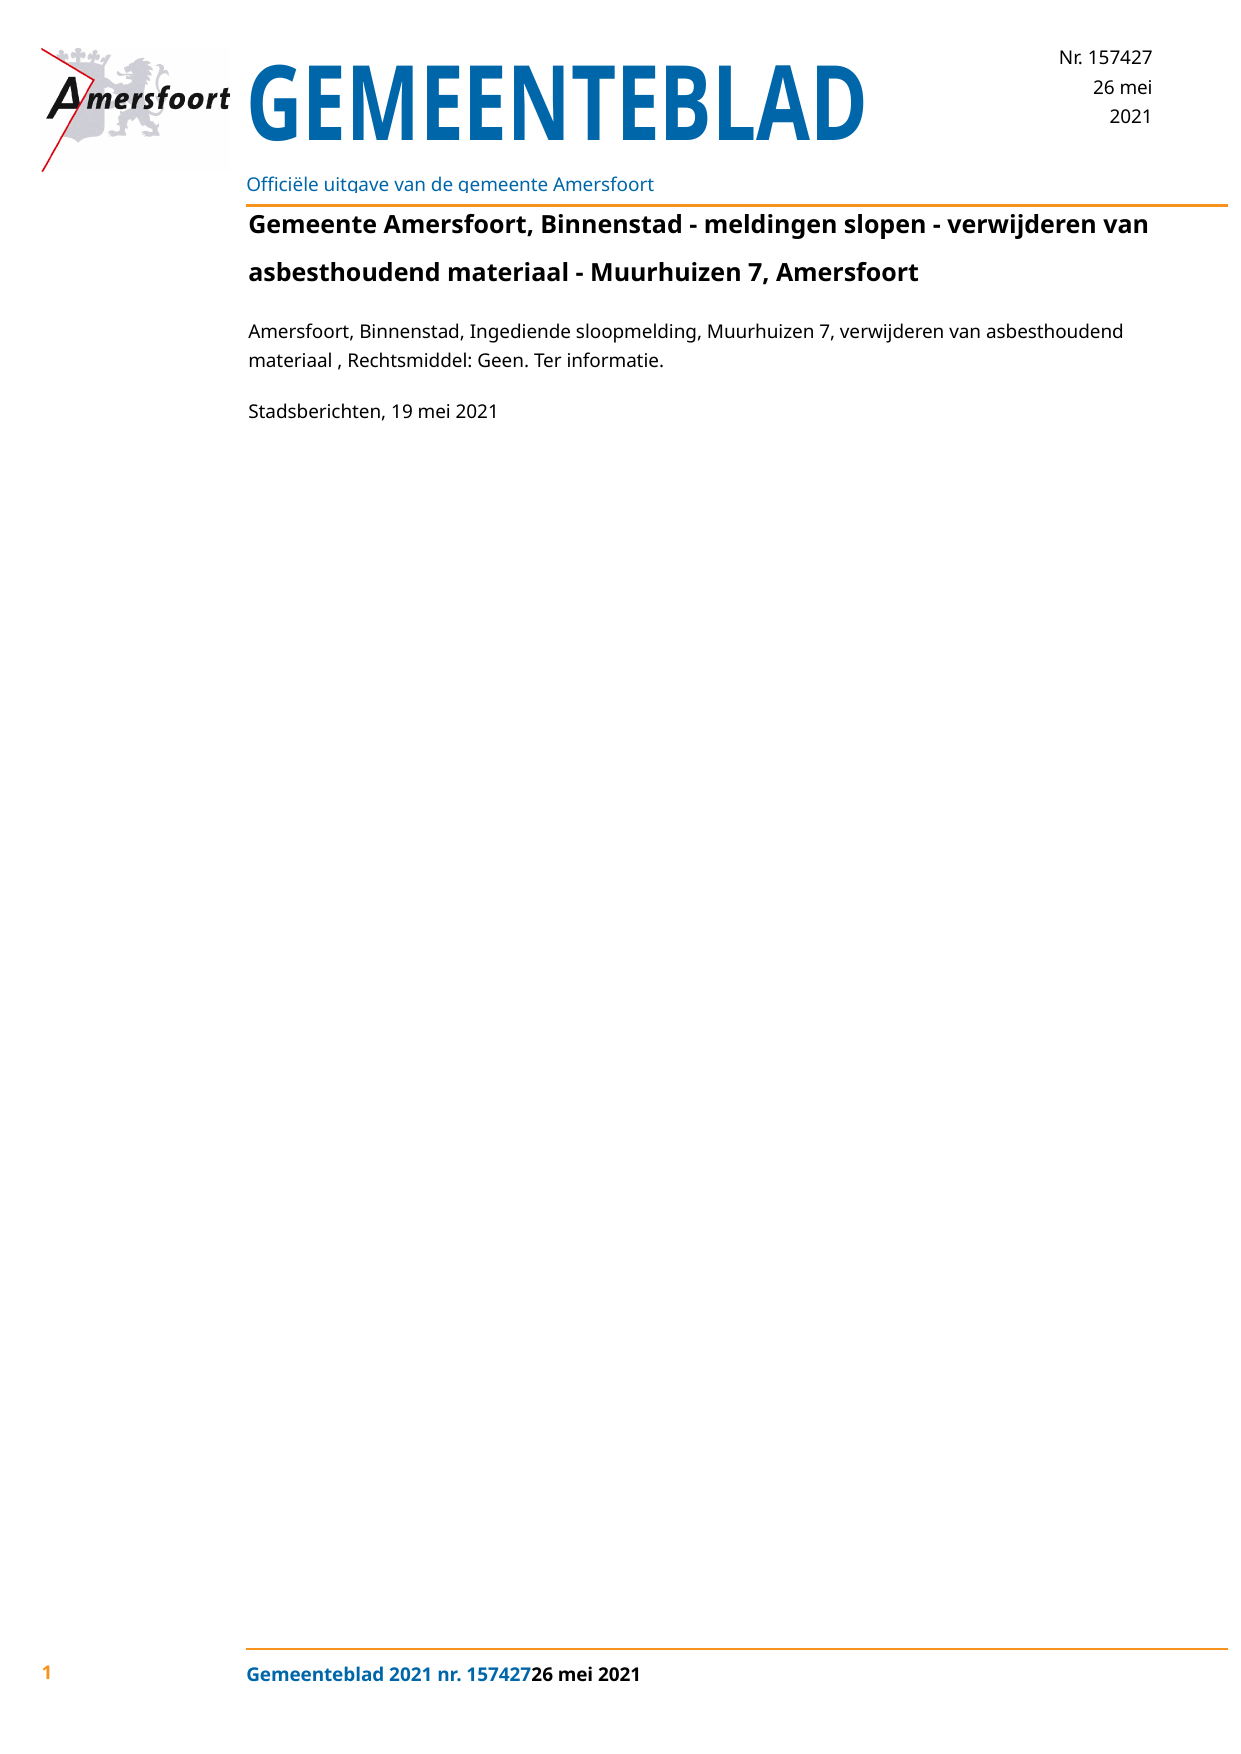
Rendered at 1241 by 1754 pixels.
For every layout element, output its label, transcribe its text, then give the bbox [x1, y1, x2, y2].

text Gemeente Amersfoort, Binnenstad - meldingen slopen - verwijderen van asbesthoudend materiaal - Muurhuizen 7, Amersfoort [248, 207, 1152, 288]
text Stadsberichten, 19 mei 2021 [248, 398, 1152, 424]
text Amersfoort, Binnenstad, Ingediende sloopmelding, Muurhuizen 7, verwijderen van asbesthoudend materiaal , Rechtsmiddel: Geen. Ter informatie. [248, 318, 1152, 373]
picture [41, 47, 231, 172]
